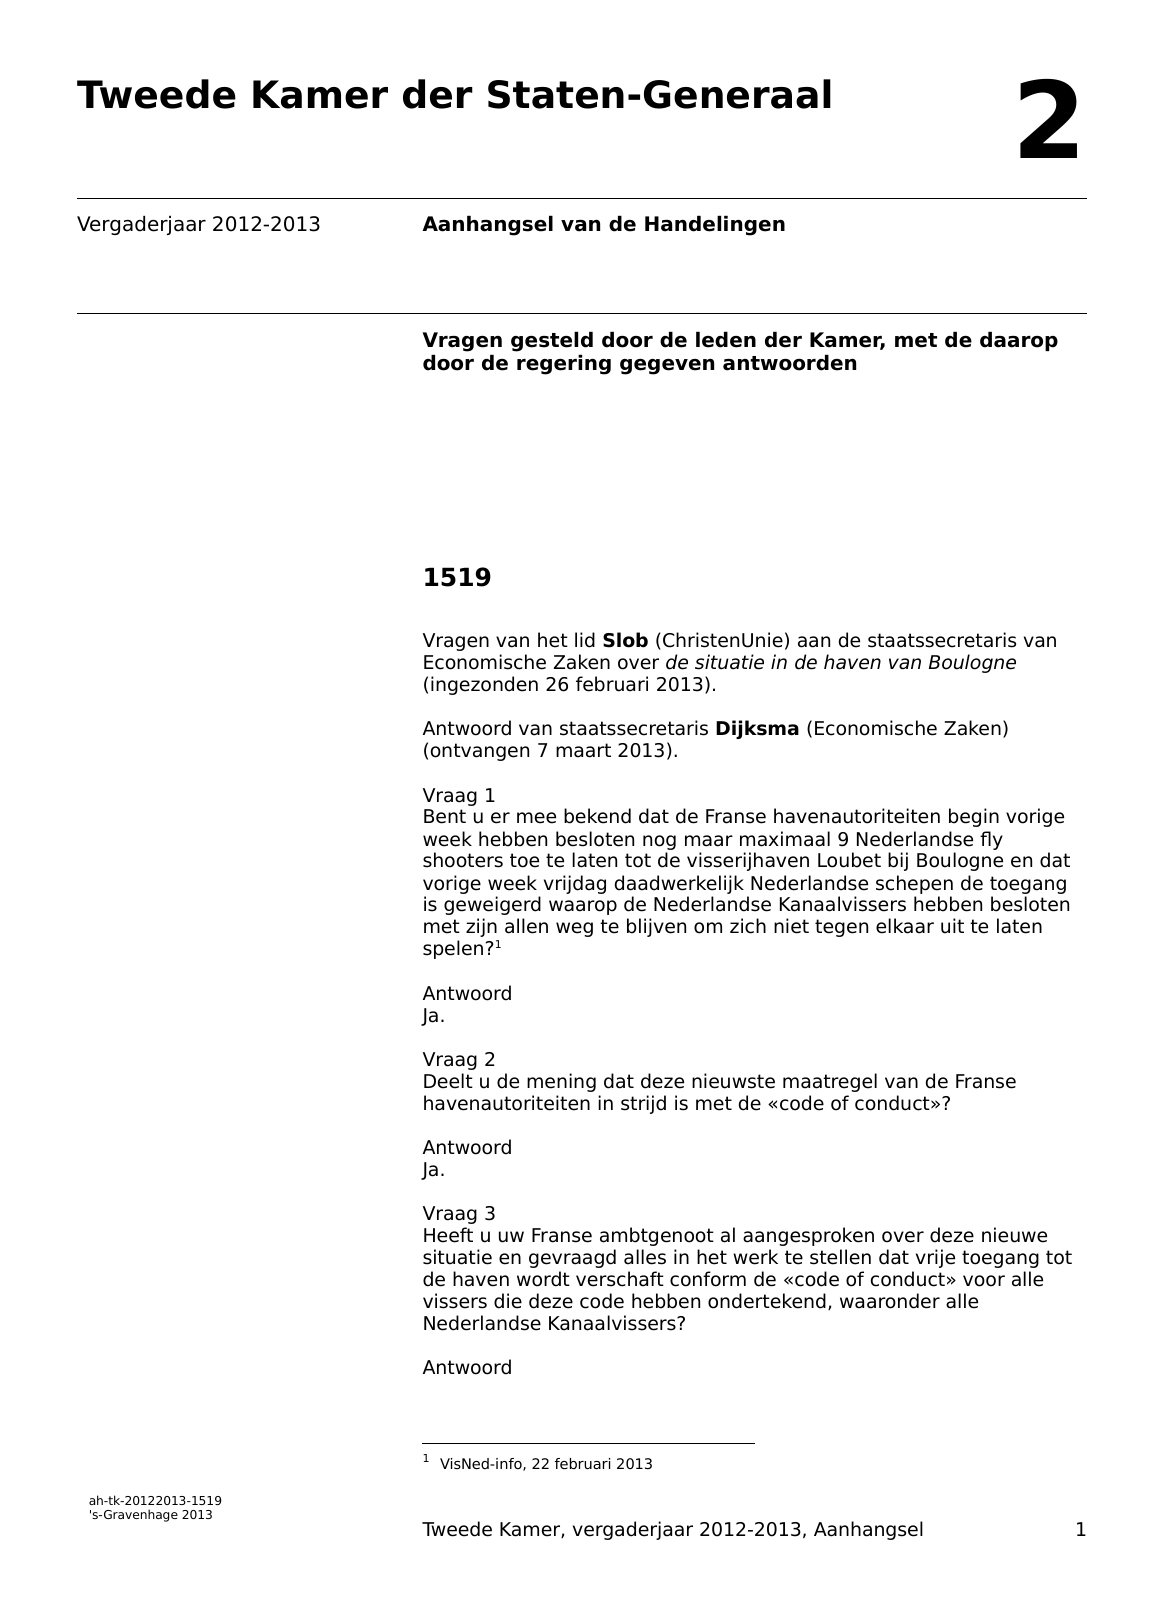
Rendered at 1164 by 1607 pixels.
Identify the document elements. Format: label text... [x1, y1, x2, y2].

text Deelt u de mening dat deze nieuwste maatregel van de Franse havenautoriteiten in strijd is met de «code of conduct»? [422, 1071, 1087, 1114]
text Antwoord [422, 982, 1087, 1004]
text Ja. [422, 1004, 1087, 1026]
text Antwoord [422, 1137, 1087, 1159]
text Vraag 1 [422, 784, 1087, 806]
text Vraag 2 [422, 1049, 1087, 1071]
text ah-tk-20122013-1519 [88, 1494, 323, 1508]
text 1519 [422, 563, 1087, 592]
text Vraag 3 [422, 1203, 1087, 1225]
table_header 2 [886, 59, 1087, 198]
table_header Tweede Kamer der Staten-Generaal [77, 59, 886, 198]
text Antwoord [422, 1357, 1087, 1379]
text VisNed-info, 22 februari 2013 [422, 1452, 1087, 1474]
text Ja. [422, 1159, 1087, 1181]
text Heeft u uw Franse ambtgenoot al aangesproken over deze nieuwe situatie en gevraagd alles in het werk te stellen dat vrije toegang tot de haven wordt verschaft conform de «code of conduct» voor alle vissers die deze code hebben ondertekend, waaronder alle Nederlandse Kanaalvissers? [422, 1225, 1087, 1335]
text Vragen van het lid Slob (ChristenUnie) aan de staatssecretaris van Economische Zaken over de situatie in de haven van Boulogne (ingezonden 26 februari 2013). [422, 630, 1087, 696]
text Antwoord van staatssecretaris Dijksma (Economische Zaken) (ontvangen 7 maart 2013). [422, 718, 1087, 762]
table_cell Vergaderjaar 2012-2013 [77, 199, 422, 313]
text Bent u er mee bekend dat de Franse havenautoriteiten begin vorige week hebben besloten nog maar maximaal 9 Nederlandse fly shooters toe te laten tot de visserijhaven Loubet bij Boulogne en dat vorige week vrijdag daadwerkelijk Nederlandse schepen de toegang is geweigerd waarop de Nederlandse Kanaalvissers hebben besloten met zijn allen weg te blijven om zich niet tegen elkaar uit te laten spelen? [422, 806, 1087, 960]
table_cell Aanhangsel van de Handelingen [422, 199, 1087, 313]
table_cell [77, 314, 422, 375]
text 's-Gravenhage 2013 [88, 1508, 323, 1522]
table_cell Vragen gesteld door de leden der Kamer, met de daarop door de regering gegeven antwoorden [422, 314, 1087, 375]
